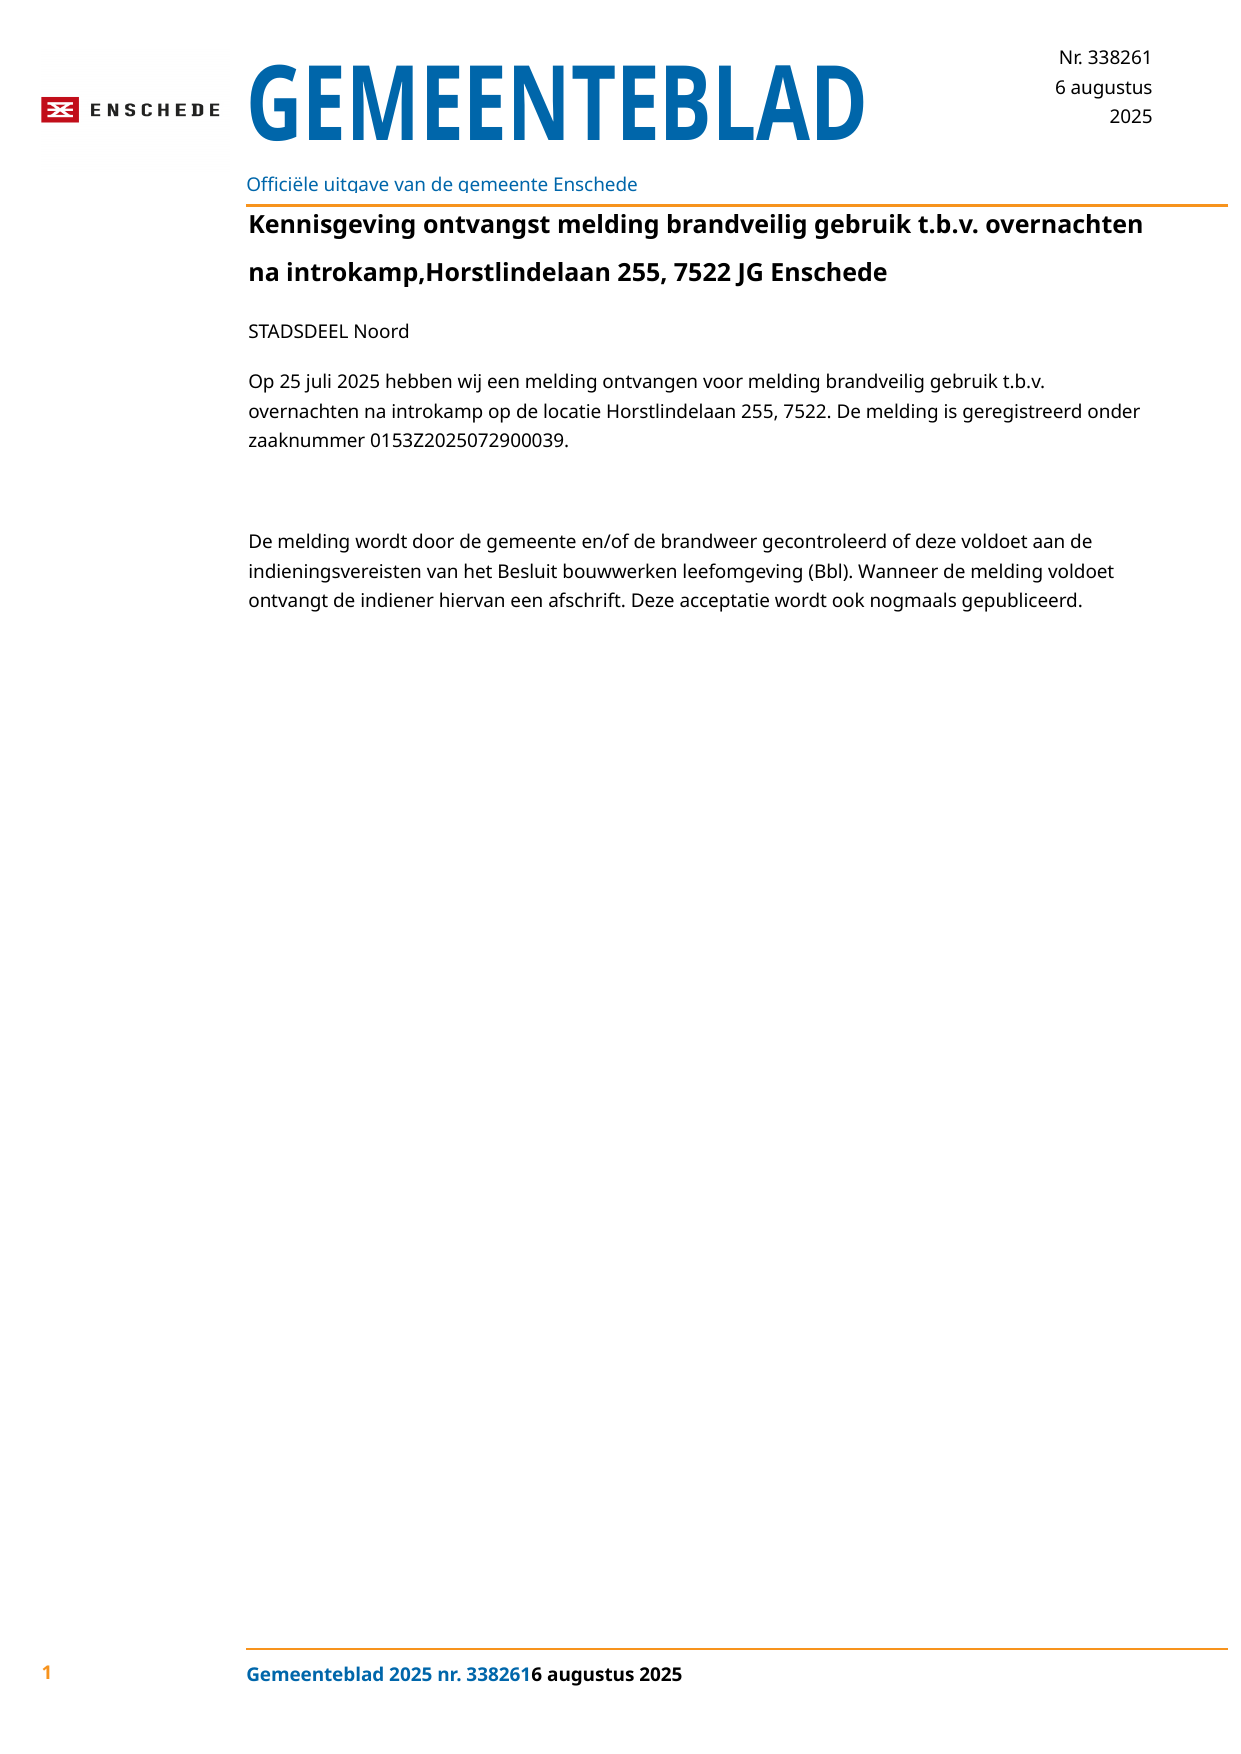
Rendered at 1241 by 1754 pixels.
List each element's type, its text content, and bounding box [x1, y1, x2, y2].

text Op 25 juli 2025 hebben wij een melding ontvangen voor melding brandveilig gebruik t.b.v. overnachten na introkamp op de locatie Horstlindelaan 255, 7522. De melding is geregistreerd onder zaaknummer 0153Z2025072900039. [248, 368, 1152, 453]
text De melding wordt door de gemeente en/of de brandweer gecontroleerd of deze voldoet aan de indieningsvereisten van het Besluit bouwwerken leefomgeving (Bbl). Wanneer de melding voldoet ontvangt de indiener hiervan een afschrift. Deze acceptatie wordt ook nogmaals gepubliceerd. [248, 528, 1152, 613]
text Kennisgeving ontvangst melding brandveilig gebruik t.b.v. overnachten na introkamp,Horstlindelaan 255, 7522 JG Enschede [248, 207, 1152, 288]
text STADSDEEL Noord [248, 318, 1152, 344]
picture [41, 47, 231, 172]
